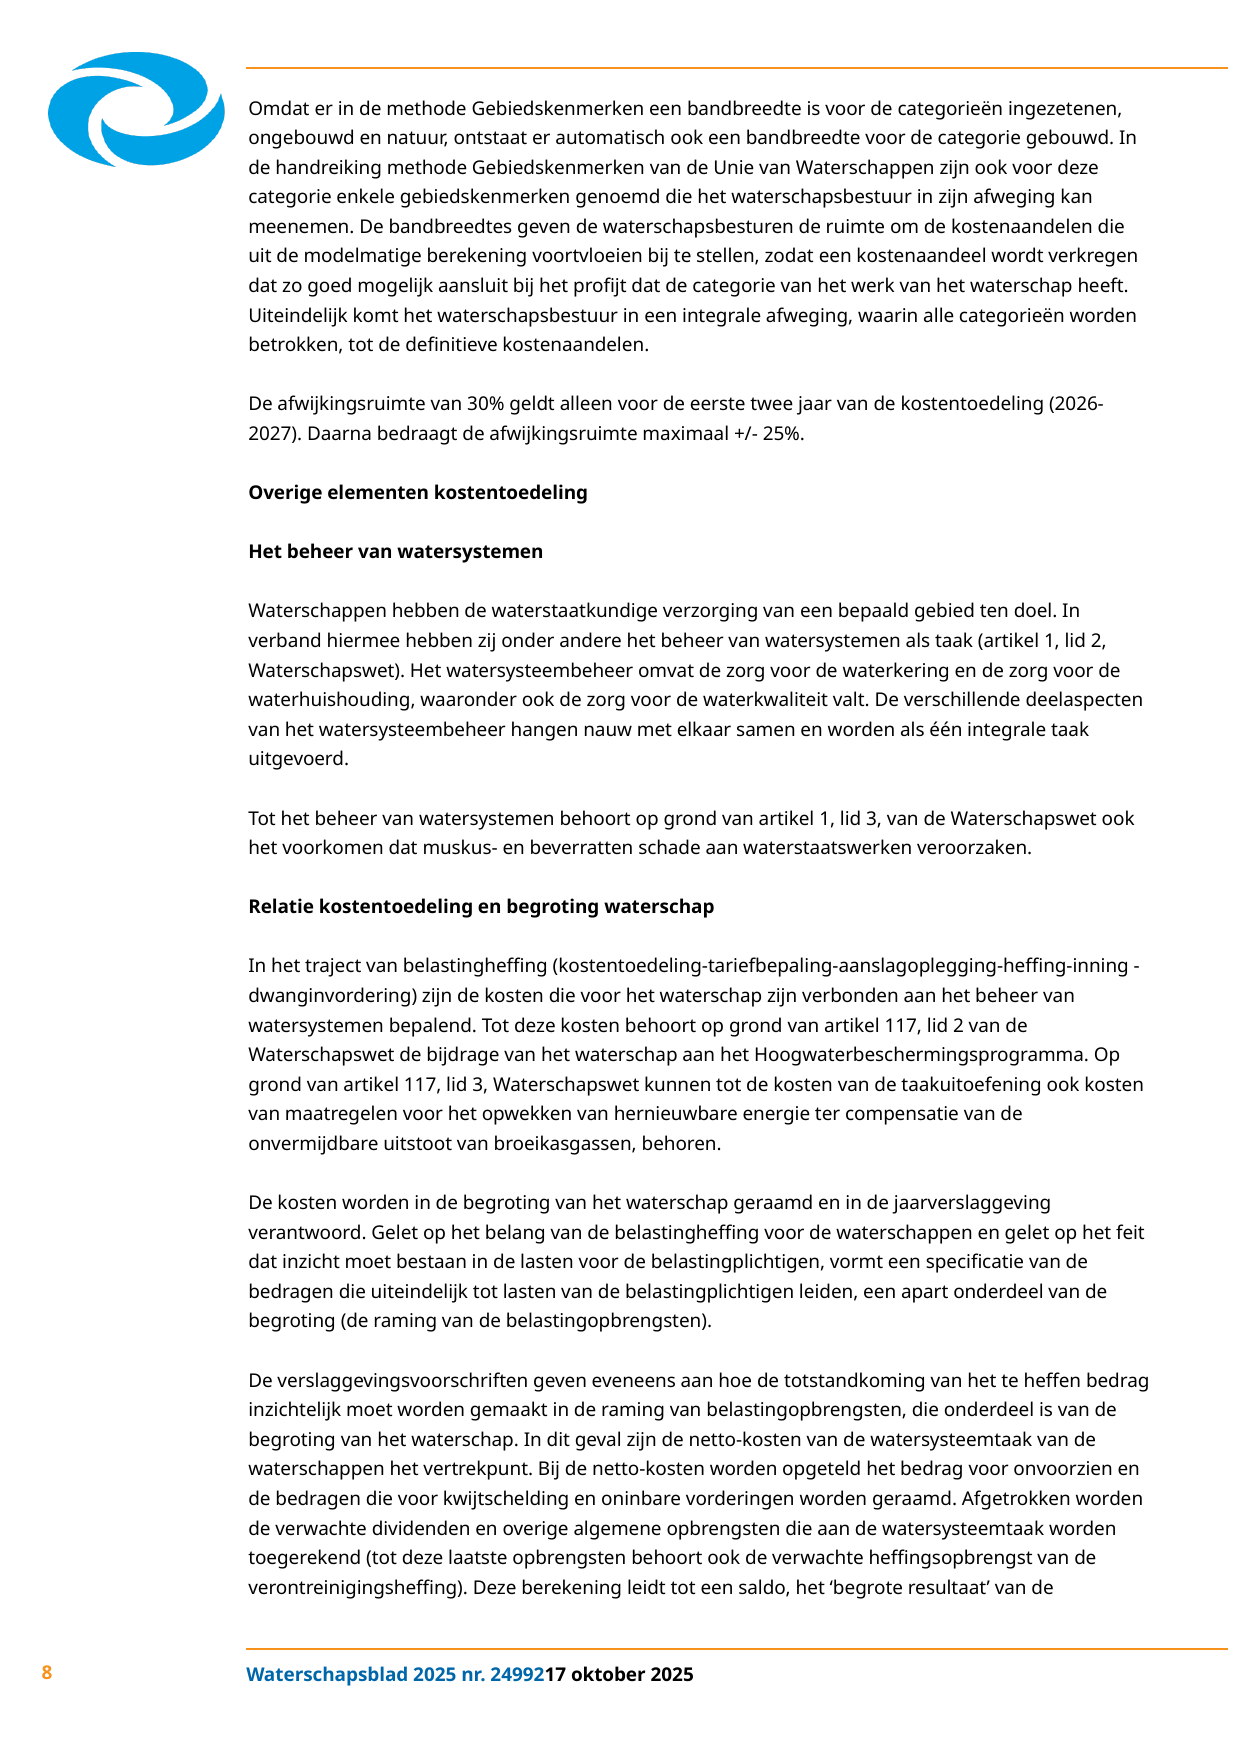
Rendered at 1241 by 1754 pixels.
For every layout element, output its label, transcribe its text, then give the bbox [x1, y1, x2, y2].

text Relatie kostentoedeling en begroting waterschap [248, 893, 1152, 919]
text Waterschappen hebben de waterstaatkundige verzorging van een bepaald gebied ten doel. In verband hiermee hebben zij onder andere het beheer van watersystemen als taak (artikel 1, lid 2, Waterschapswet). Het watersysteembeheer omvat de zorg voor de waterkering en de zorg voor de waterhuishouding, waaronder ook de zorg voor de waterkwaliteit valt. De verschillende deelaspecten van het watersysteembeheer hangen nauw met elkaar samen en worden als één integrale taak uitgevoerd. [248, 598, 1152, 771]
picture [41, 47, 231, 172]
text In het traject van belastingheffing (kostentoedeling-tariefbepaling-aanslagoplegging-heffing-inning -dwanginvordering) zijn de kosten die voor het waterschap zijn verbonden aan het beheer van watersystemen bepalend. Tot deze kosten behoort op grond van artikel 117, lid 2 van de Waterschapswet de bijdrage van het waterschap aan het Hoogwaterbeschermingsprogramma. Op grond van artikel 117, lid 3, Waterschapswet kunnen tot de kosten van de taakuitoefening ook kosten van maatregelen voor het opwekken van hernieuwbare energie ter compensatie van de onvermijdbare uitstoot van broeikasgassen, behoren. [248, 953, 1152, 1156]
text Tot het beheer van watersystemen behoort op grond van artikel 1, lid 3, van de Waterschapswet ook het voorkomen dat muskus- en beverratten schade aan waterstaatswerken veroorzaken. [248, 805, 1152, 860]
text De afwijkingsruimte van 30% geldt alleen voor de eerste twee jaar van de kostentoedeling (2026-2027). Daarna bedraagt de afwijkingsruimte maximaal +/- 25%. [248, 391, 1152, 446]
text Overige elementen kostentoedeling [248, 479, 1152, 505]
text De verslaggevingsvoorschriften geven eveneens aan hoe de totstandkoming van het te heffen bedrag inzichtelijk moet worden gemaakt in de raming van belastingopbrengsten, die onderdeel is van de begroting van het waterschap. In dit geval zijn de netto-kosten van de watersysteemtaak van de waterschappen het vertrekpunt. Bij de netto-kosten worden opgeteld het bedrag voor onvoorzien en de bedragen die voor kwijtschelding en oninbare vorderingen worden geraamd. Afgetrokken worden de verwachte dividenden en overige algemene opbrengsten die aan de watersysteemtaak worden toegerekend (tot deze laatste opbrengsten behoort ook de verwachte heffingsopbrengst van de verontreinigingsheffing). Deze berekening leidt tot een saldo, het ‘begrote resultaat’ van de [248, 1367, 1152, 1600]
text Het beheer van watersystemen [248, 538, 1152, 564]
text De kosten worden in de begroting van het waterschap geraamd en in de jaarverslaggeving verantwoord. Gelet op het belang van de belastingheffing voor de waterschappen en gelet op het feit dat inzicht moet bestaan in de lasten voor de belastingplichtigen, vormt een specificatie van de bedragen die uiteindelijk tot lasten van de belastingplichtigen leiden, een apart onderdeel van de begroting (de raming van de belastingopbrengsten). [248, 1189, 1152, 1333]
text Omdat er in de methode Gebiedskenmerken een bandbreedte is voor de categorieën ingezetenen, ongebouwd en natuur, ontstaat er automatisch ook een bandbreedte voor de categorie gebouwd. In de handreiking methode Gebiedskenmerken van de Unie van Waterschappen zijn ook voor deze categorie enkele gebiedskenmerken genoemd die het waterschapsbestuur in zijn afweging kan meenemen. De bandbreedtes geven de waterschapsbesturen de ruimte om de kostenaandelen die uit de modelmatige berekening voortvloeien bij te stellen, zodat een kostenaandeel wordt verkregen dat zo goed mogelijk aansluit bij het profijt dat de categorie van het werk van het waterschap heeft. Uiteindelijk komt het waterschapsbestuur in een integrale afweging, waarin alle categorieën worden betrokken, tot de definitieve kostenaandelen. [248, 95, 1152, 357]
